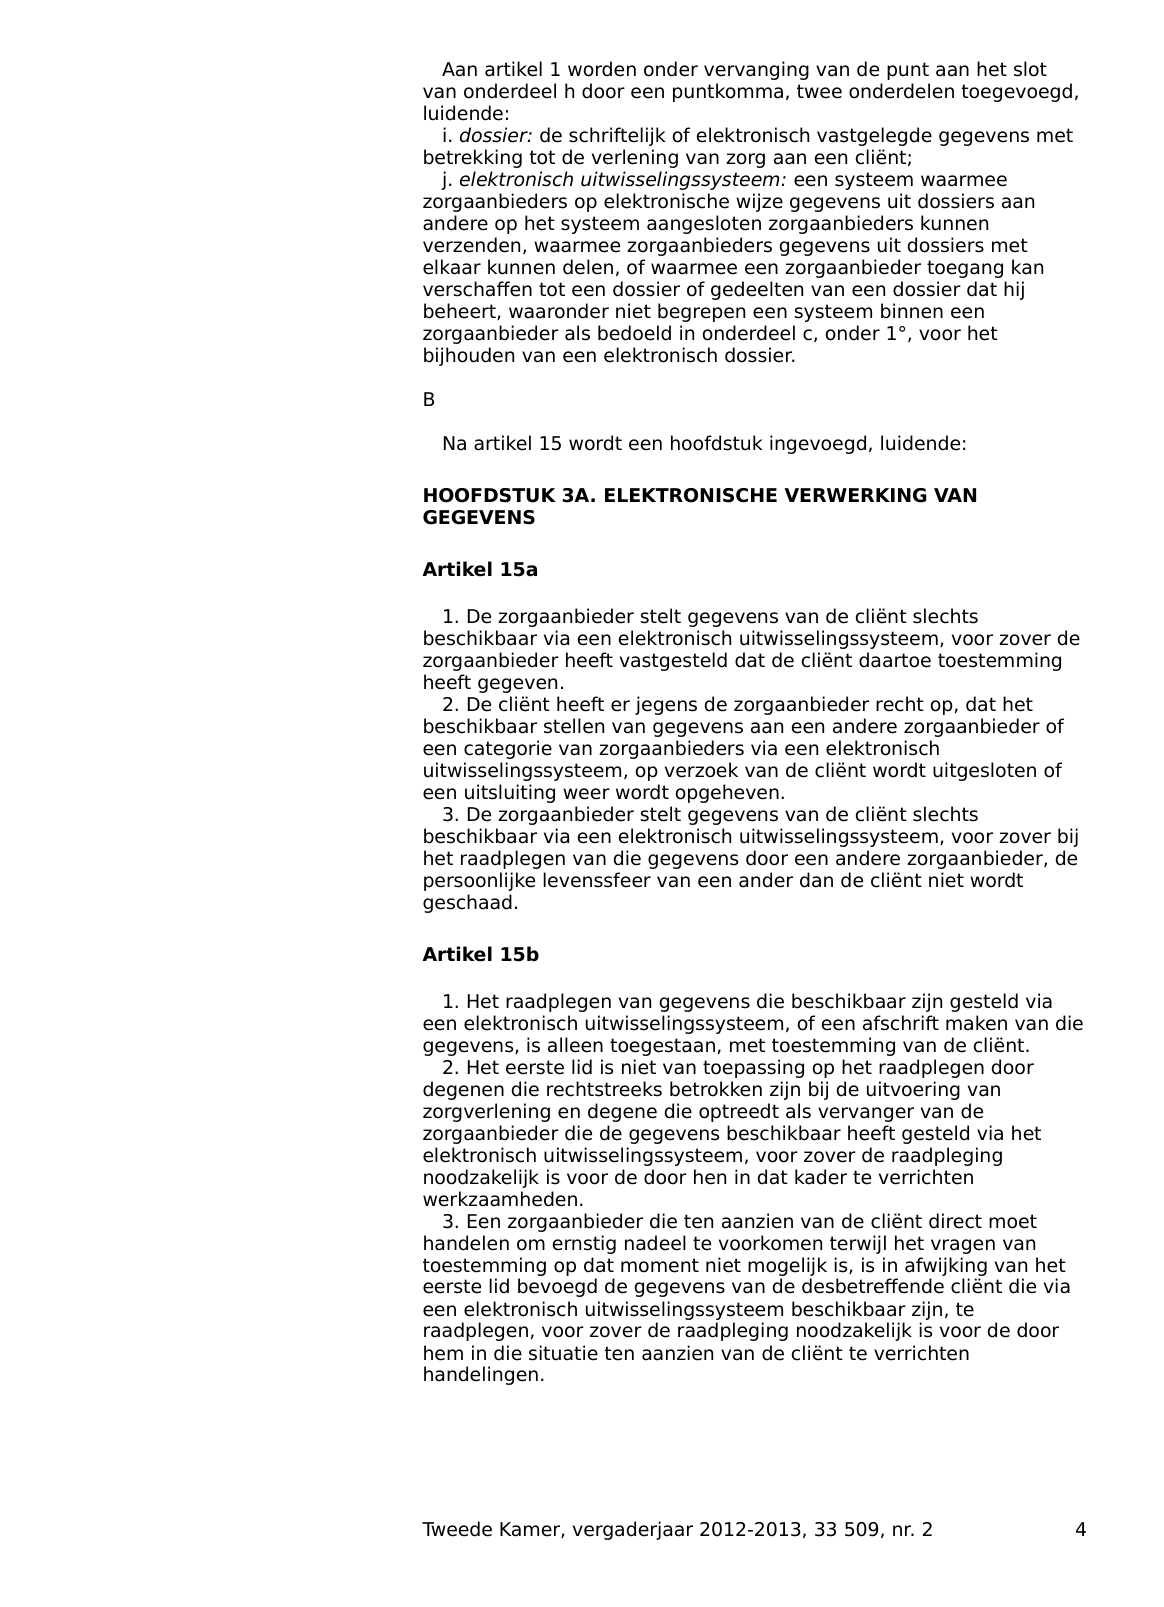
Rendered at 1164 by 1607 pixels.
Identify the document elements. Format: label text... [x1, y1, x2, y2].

text j. elektronisch uitwisselingssysteem: een systeem waarmee zorgaanbieders op elektronische wijze gegevens uit dossiers aan andere op het systeem aangesloten zorgaanbieders kunnen verzenden, waarmee zorgaanbieders gegevens uit dossiers met elkaar kunnen delen, of waarmee een zorgaanbieder toegang kan verschaffen tot een dossier of gedeelten van een dossier dat hij beheert, waaronder niet begrepen een systeem binnen een zorgaanbieder als bedoeld in onderdeel c, onder 1°, voor het bijhouden van een elektronisch dossier. [422, 169, 1087, 367]
text 2. Het eerste lid is niet van toepassing op het raadplegen door degenen die rechtstreeks betrokken zijn bij de uitvoering van zorgverlening en degene die optreedt als vervanger van de zorgaanbieder die de gegevens beschikbaar heeft gesteld via het elektronisch uitwisselingssysteem, voor zover de raadpleging noodzakelijk is voor de door hen in dat kader te verrichten werkzaamheden. [422, 1057, 1087, 1211]
text 1. Het raadplegen van gegevens die beschikbaar zijn gesteld via een elektronisch uitwisselingssysteem, of een afschrift maken van die gegevens, is alleen toegestaan, met toestemming van de cliënt. [422, 991, 1087, 1057]
text 3. De zorgaanbieder stelt gegevens van de cliënt slechts beschikbaar via een elektronisch uitwisselingssysteem, voor zover bij het raadplegen van die gegevens door een andere zorgaanbieder, de persoonlijke levenssfeer van een ander dan de cliënt niet wordt geschaad. [422, 804, 1087, 914]
subtitle Artikel 15a [422, 559, 1087, 581]
subtitle HOOFDSTUK 3A. ELEKTRONISCHE VERWERKING VAN GEGEVENS [422, 485, 1087, 529]
text Na artikel 15 wordt een hoofdstuk ingevoegd, luidende: [422, 433, 1087, 455]
subtitle Artikel 15b [422, 944, 1087, 966]
text B [422, 389, 1087, 411]
text i. dossier: de schriftelijk of elektronisch vastgelegde gegevens met betrekking tot de verlening van zorg aan een cliënt; [422, 125, 1087, 169]
text Aan artikel 1 worden onder vervanging van de punt aan het slot van onderdeel h door een puntkomma, twee onderdelen toegevoegd, luidende: [422, 59, 1087, 125]
text 1. De zorgaanbieder stelt gegevens van de cliënt slechts beschikbaar via een elektronisch uitwisselingssysteem, voor zover de zorgaanbieder heeft vastgesteld dat de cliënt daartoe toestemming heeft gegeven. [422, 606, 1087, 694]
text 3. Een zorgaanbieder die ten aanzien van de cliënt direct moet handelen om ernstig nadeel te voorkomen terwijl het vragen van toestemming op dat moment niet mogelijk is, is in afwijking van het eerste lid bevoegd de gegevens van de desbetreffende cliënt die via een elektronisch uitwisselingssysteem beschikbaar zijn, te raadplegen, voor zover de raadpleging noodzakelijk is voor de door hem in die situatie ten aanzien van de cliënt te verrichten handelingen. [422, 1211, 1087, 1386]
text 2. De cliënt heeft er jegens de zorgaanbieder recht op, dat het beschikbaar stellen van gegevens aan een andere zorgaanbieder of een categorie van zorgaanbieders via een elektronisch uitwisselingssysteem, op verzoek van de cliënt wordt uitgesloten of een uitsluiting weer wordt opgeheven. [422, 694, 1087, 804]
